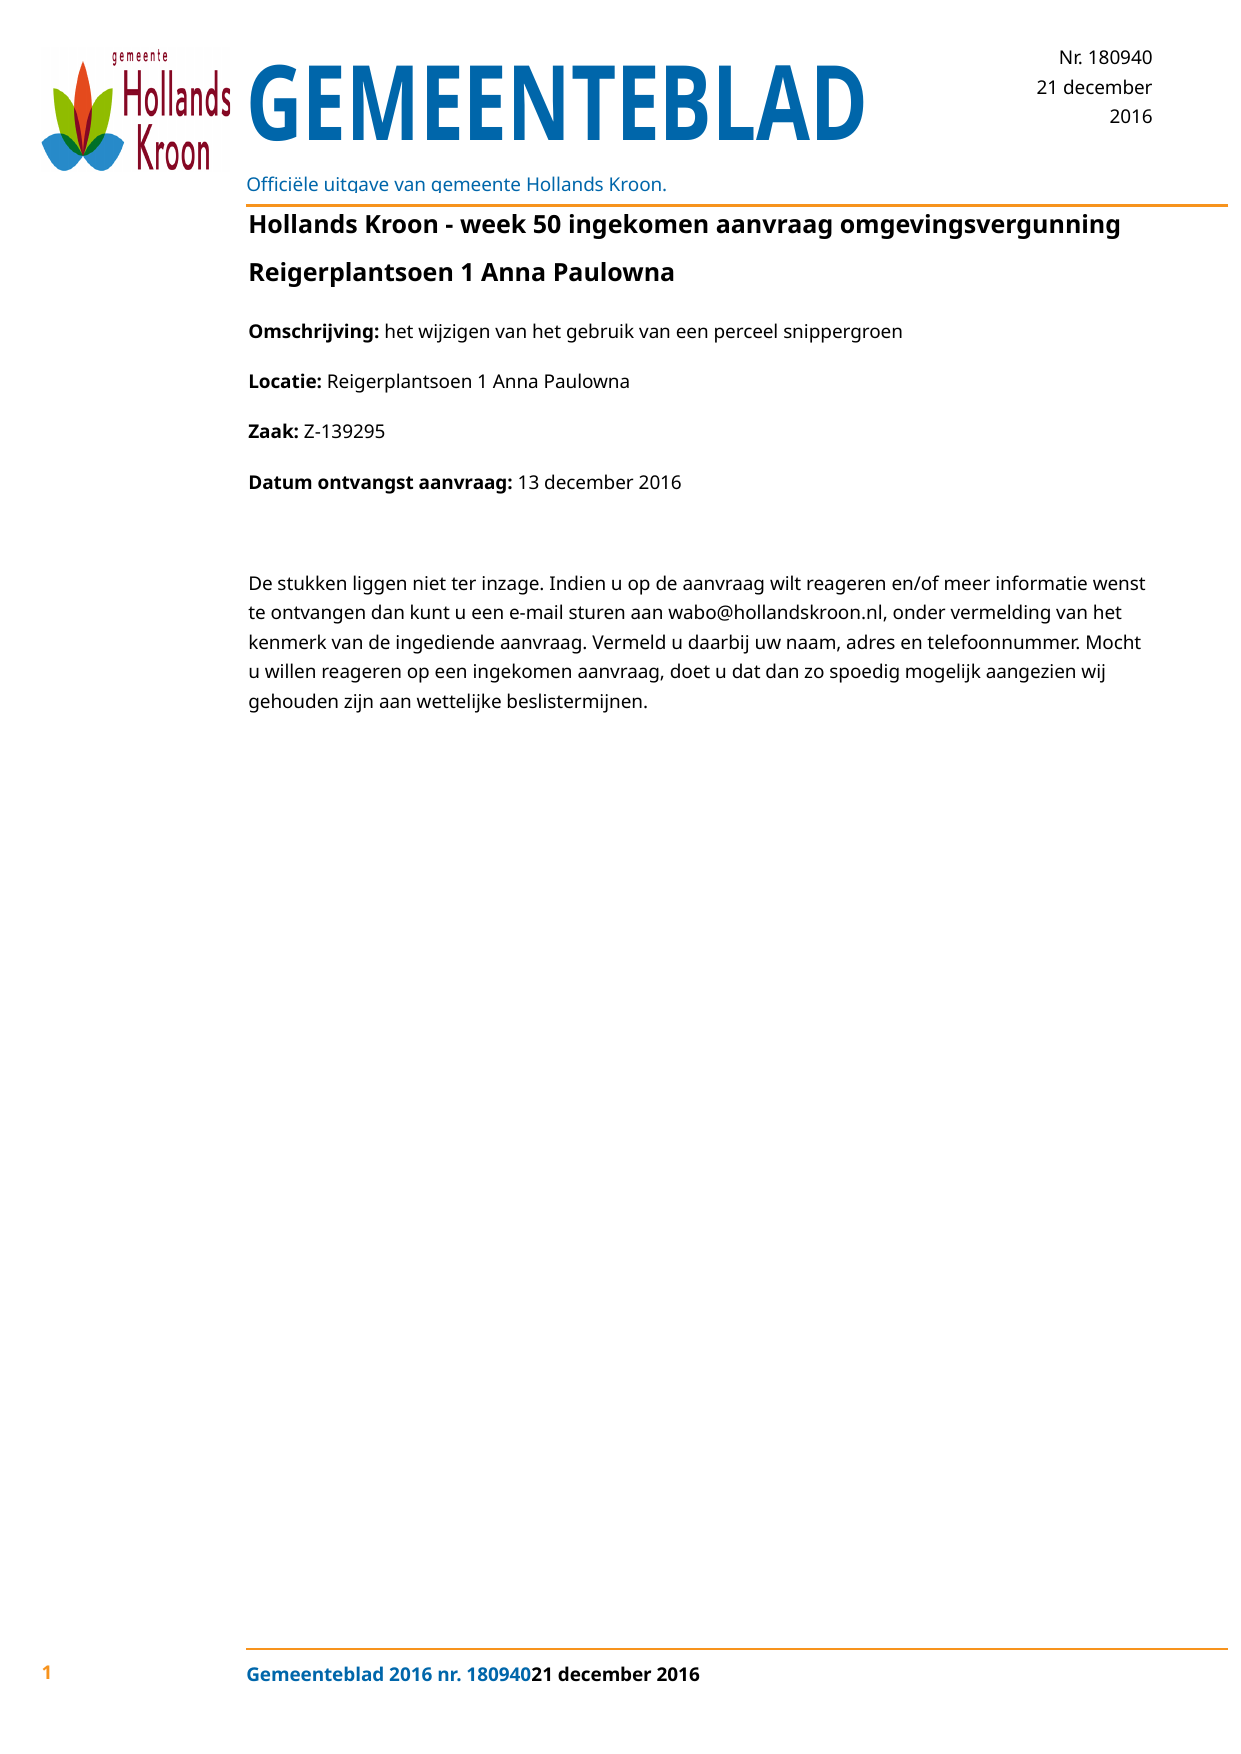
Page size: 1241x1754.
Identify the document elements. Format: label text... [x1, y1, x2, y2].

text Locatie: Reigerplantsoen 1 Anna Paulowna [248, 368, 1152, 394]
text Zaak: Z-139295 [248, 419, 1152, 444]
text Hollands Kroon - week 50 ingekomen aanvraag omgevingsvergunning Reigerplantsoen 1 Anna Paulowna [248, 207, 1152, 288]
picture [41, 47, 231, 172]
text Omschrijving: het wijzigen van het gebruik van een perceel snippergroen [248, 318, 1152, 344]
text De stukken liggen niet ter inzage. Indien u op de aanvraag wilt reageren en/of meer informatie wenst te ontvangen dan kunt u een e-mail sturen aan wabo@hollandskroon.nl, onder vermelding van het kenmerk van de ingediende aanvraag. Vermeld u daarbij uw naam, adres en telefoonnummer. Mocht u willen reageren op een ingekomen aanvraag, doet u dat dan zo spoedig mogelijk aangezien wij gehouden zijn aan wettelijke beslistermijnen. [248, 570, 1152, 714]
text Datum ontvangst aanvraag: 13 december 2016 [248, 469, 1152, 495]
